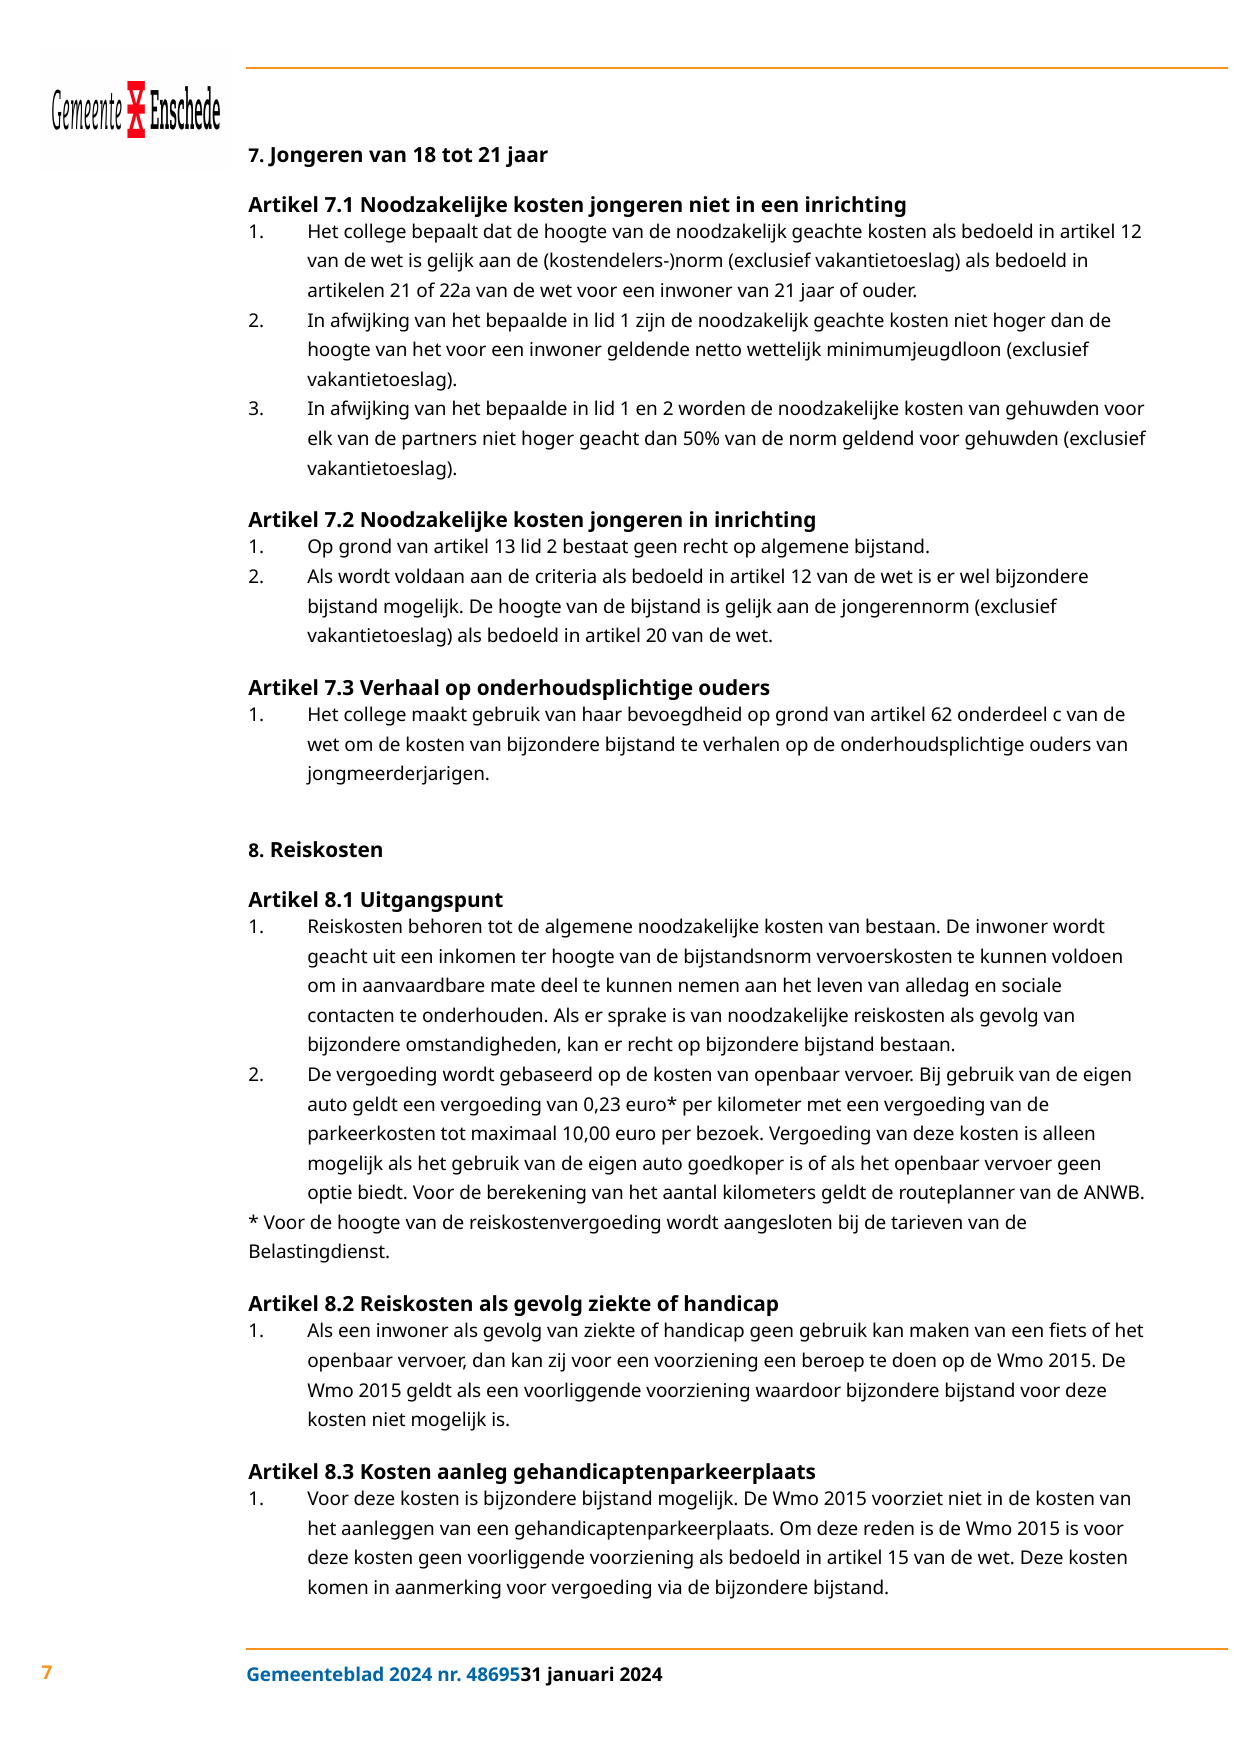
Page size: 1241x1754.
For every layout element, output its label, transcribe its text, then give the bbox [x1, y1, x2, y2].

list In afwijking van het bepaalde in lid 1 zijn de noodzakelijk geachte kosten niet hoger dan de hoogte van het voor een inwoner geldende netto wettelijk minimumjeugdloon (exclusief vakantietoeslag). [248, 307, 1152, 392]
list Als een inwoner als gevolg van ziekte of handicap geen gebruik kan maken van een fiets of het openbaar vervoer, dan kan zij voor een voorziening een beroep te doen op de Wmo 2015. De Wmo 2015 geldt als een voorliggende voorziening waardoor bijzondere bijstand voor deze kosten niet mogelijk is. [248, 1318, 1152, 1432]
text Artikel 8.3 Kosten aanleg gehandicaptenparkeerplaats [248, 1457, 1152, 1485]
list In afwijking van het bepaalde in lid 1 en 2 worden de noodzakelijke kosten van gehuwden voor elk van de partners niet hoger geacht dan 50% van de norm geldend voor gehuwden (exclusief vakantietoeslag). [248, 396, 1152, 481]
text Artikel 7.2 Noodzakelijke kosten jongeren in inrichting [248, 505, 1152, 534]
text Artikel 8.2 Reiskosten als gevolg ziekte of handicap [248, 1289, 1152, 1318]
list Als wordt voldaan aan de criteria als bedoeld in artikel 12 van de wet is er wel bijzondere bijstand mogelijk. De hoogte van de bijstand is gelijk aan de jongerennorm (exclusief vakantietoeslag) als bedoeld in artikel 20 van de wet. [248, 563, 1152, 648]
text 7. Jongeren van 18 tot 21 jaar [248, 140, 1152, 169]
picture [41, 47, 231, 172]
text 8. Reiskosten [248, 836, 1152, 864]
list Reiskosten behoren tot de algemene noodzakelijke kosten van bestaan. De inwoner wordt geacht uit een inkomen ter hoogte van de bijstandsnorm vervoerskosten te kunnen voldoen om in aanvaardbare mate deel te kunnen nemen aan het leven van alledag en sociale contacten te onderhouden. Als er sprake is van noodzakelijke reiskosten als gevolg van bijzondere omstandigheden, kan er recht op bijzondere bijstand bestaan. [248, 913, 1152, 1057]
list De vergoeding wordt gebaseerd op de kosten van openbaar vervoer. Bij gebruik van de eigen auto geldt een vergoeding van 0,23 euro* per kilometer met een vergoeding van de parkeerkosten tot maximaal 10,00 euro per bezoek. Vergoeding van deze kosten is alleen mogelijk als het gebruik van de eigen auto goedkoper is of als het openbaar vervoer geen optie biedt. Voor de berekening van het aantal kilometers geldt de routeplanner van de ANWB. [248, 1061, 1152, 1205]
list Het college bepaalt dat de hoogte van de noodzakelijk geachte kosten als bedoeld in artikel 12 van de wet is gelijk aan de (kostendelers-)norm (exclusief vakantietoeslag) als bedoeld in artikelen 21 of 22a van de wet voor een inwoner van 21 jaar of ouder. [248, 218, 1152, 303]
text Artikel 7.3 Verhaal op onderhoudsplichtige ouders [248, 673, 1152, 701]
list Voor deze kosten is bijzondere bijstand mogelijk. De Wmo 2015 voorziet niet in de kosten van het aanleggen van een gehandicaptenparkeerplaats. Om deze reden is de Wmo 2015 is voor deze kosten geen voorliggende voorziening als bedoeld in artikel 15 van de wet. Deze kosten komen in aanmerking voor vergoeding via de bijzondere bijstand. [248, 1485, 1152, 1600]
list Op grond van artikel 13 lid 2 bestaat geen recht op algemene bijstand. [248, 534, 1152, 559]
text * Voor de hoogte van de reiskostenvergoeding wordt aangesloten bij de tarieven van de Belastingdienst. [248, 1209, 1152, 1264]
text Artikel 7.1 Noodzakelijke kosten jongeren niet in een inrichting [248, 190, 1152, 218]
text Artikel 8.1 Uitgangspunt [248, 885, 1152, 913]
list Het college maakt gebruik van haar bevoegdheid op grond van artikel 62 onderdeel c van de wet om de kosten van bijzondere bijstand te verhalen op de onderhoudsplichtige ouders van jongmeerderjarigen. [248, 701, 1152, 786]
